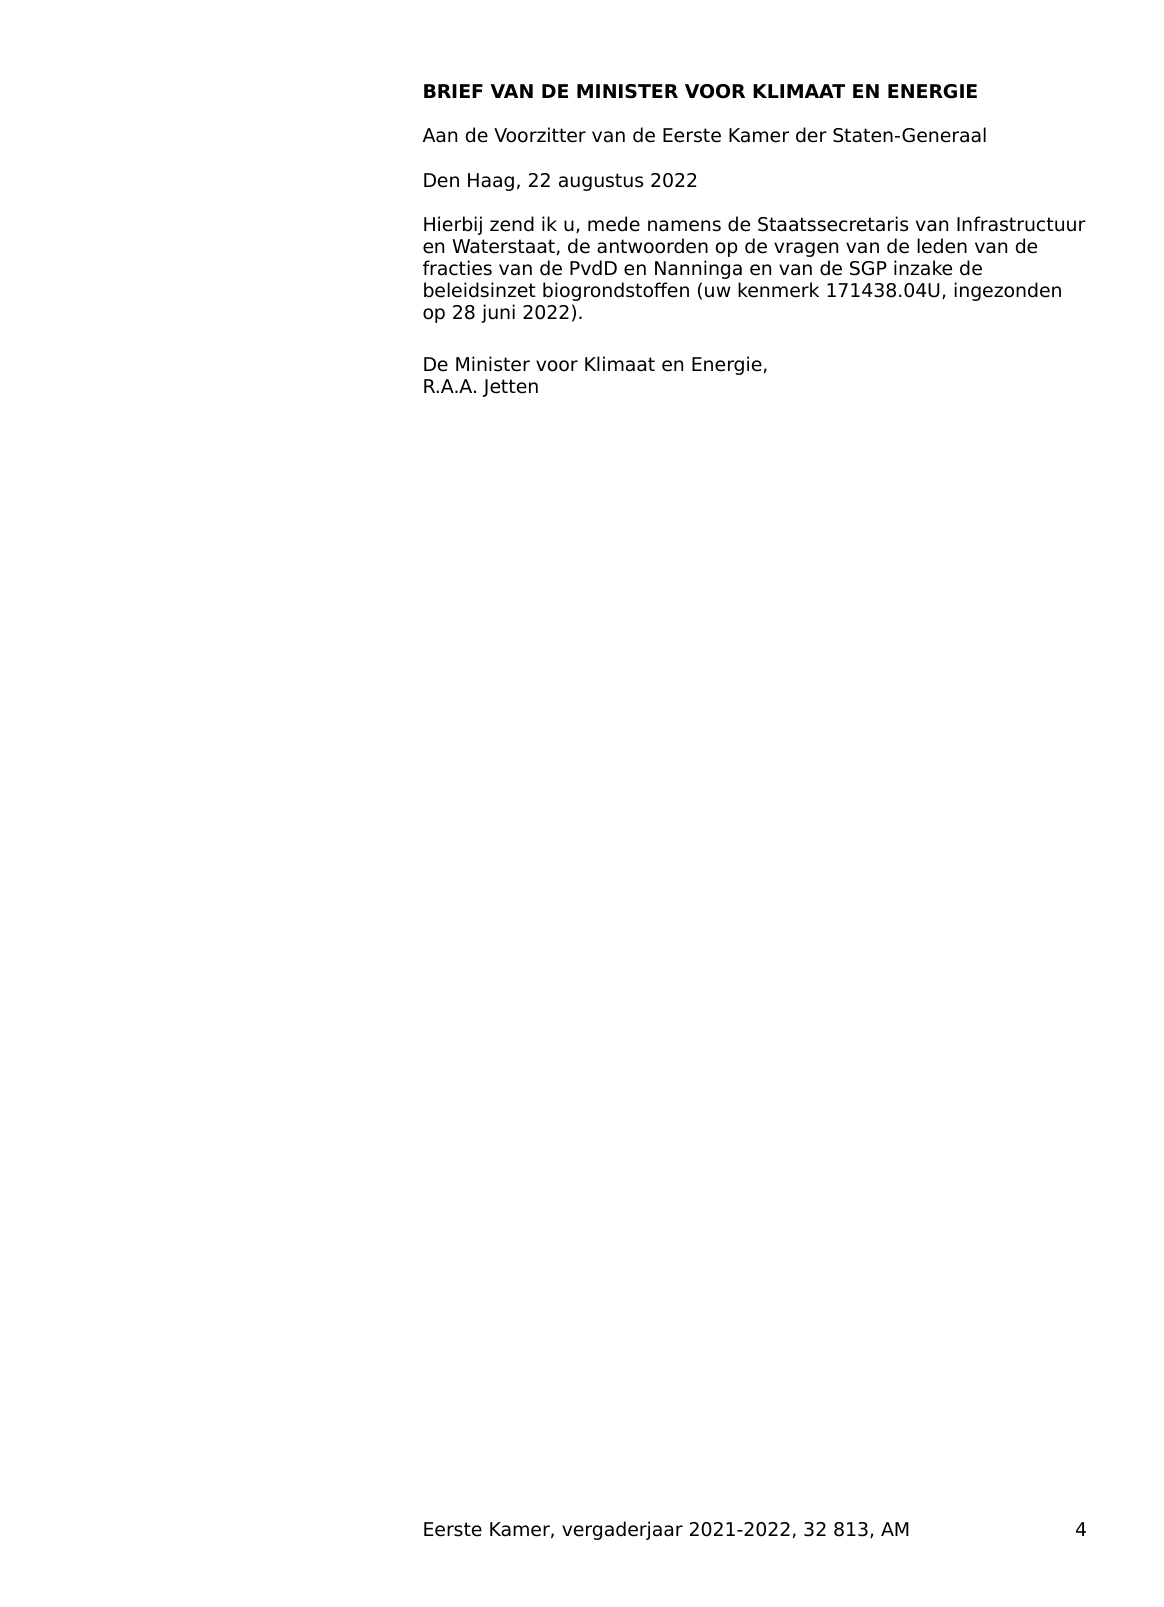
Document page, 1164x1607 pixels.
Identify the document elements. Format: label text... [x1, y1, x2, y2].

text De Minister voor Klimaat en Energie, R.A.A. Jetten [422, 354, 1087, 398]
text Den Haag, 22 augustus 2022 [422, 169, 1087, 192]
text Hierbij zend ik u, mede namens de Staatssecretaris van Infrastructuur en Waterstaat, de antwoorden op de vragen van de leden van de fracties van de PvdD en Nanninga en van de SGP inzake de beleidsinzet biogrondstoffen (uw kenmerk 171438.04U, ingezonden op 28 juni 2022). [422, 214, 1087, 324]
subtitle BRIEF VAN DE MINISTER VOOR KLIMAAT EN ENERGIE [422, 81, 1087, 103]
text Aan de Voorzitter van de Eerste Kamer der Staten-Generaal [422, 125, 1087, 147]
